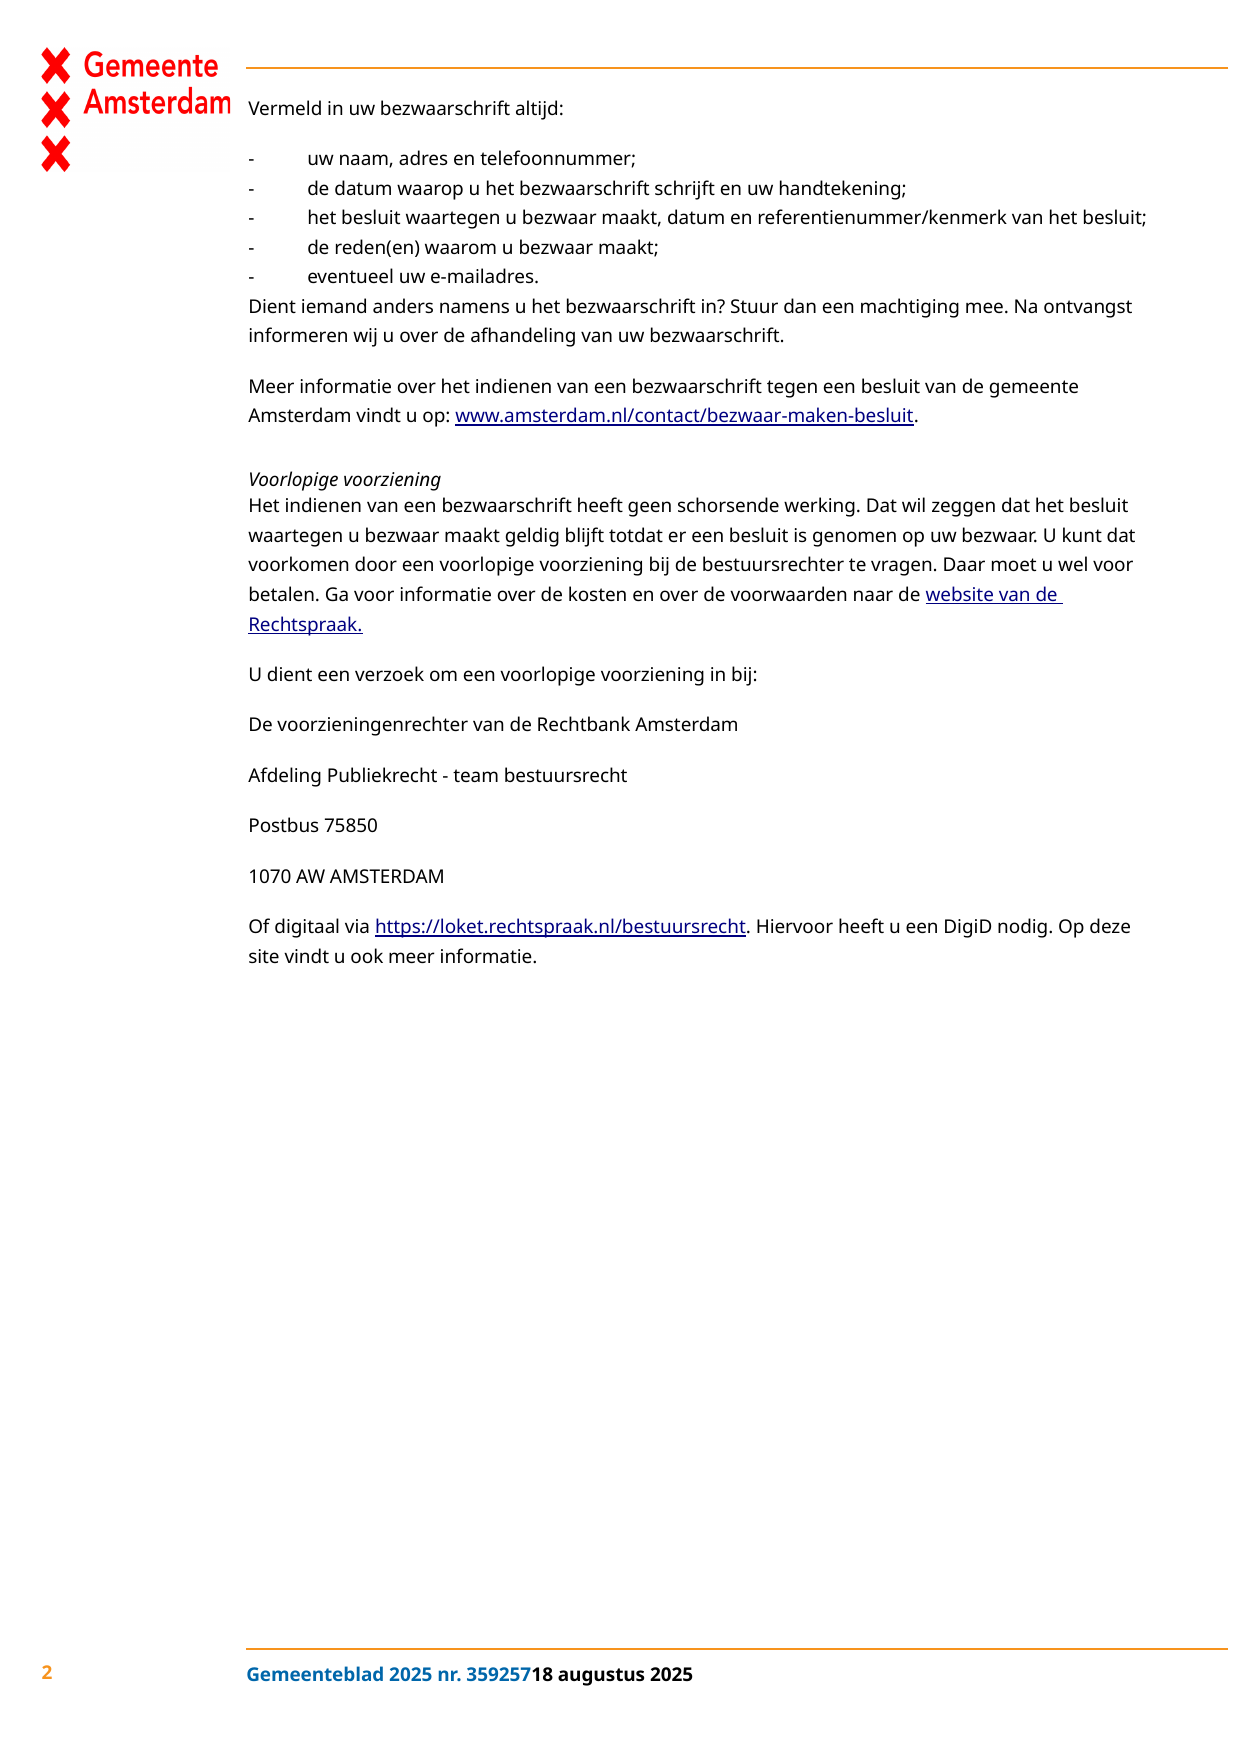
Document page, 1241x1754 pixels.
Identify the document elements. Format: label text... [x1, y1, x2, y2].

text De voorzieningenrechter van de Rechtbank Amsterdam [248, 712, 1152, 737]
text Meer informatie over het indienen van een bezwaarschrift tegen een besluit van de gemeente Amsterdam vindt u op: www.amsterdam.nl/contact/bezwaar-maken-besluit. [248, 373, 1152, 428]
text U dient een verzoek om een voorlopige voorziening in bij: [248, 661, 1152, 687]
list de datum waarop u het bezwaarschrift schrijft en uw handtekening; [248, 175, 1152, 201]
text Postbus 75850 [248, 812, 1152, 838]
text Voorlopige voorziening [248, 467, 1152, 492]
text Afdeling Publiekrecht - team bestuursrecht [248, 762, 1152, 788]
text 1070 AW AMSTERDAM [248, 863, 1152, 888]
list het besluit waartegen u bezwaar maakt, datum en referentienummer/kenmerk van het besluit; [248, 204, 1152, 230]
list eventueel uw e-mailadres. [248, 263, 1152, 289]
text Het indienen van een bezwaarschrift heeft geen schorsende werking. Dat wil zeggen dat het besluit waartegen u bezwaar maakt geldig blijft totdat er een besluit is genomen op uw bezwaar. U kunt dat voorkomen door een voorlopige voorziening bij de bestuursrechter te vragen. Daar moet u wel voor betalen. Ga voor informatie over de kosten en over de voorwaarden naar de website van de Rechtspraak. [248, 492, 1152, 636]
list de reden(en) waarom u bezwaar maakt; [248, 234, 1152, 260]
picture [41, 47, 231, 172]
list uw naam, adres en telefoonnummer; [248, 145, 1152, 171]
text Of digitaal via https://loket.rechtspraak.nl/bestuursrecht. Hiervoor heeft u een DigiD nodig. Op deze site vindt u ook meer informatie. [248, 913, 1152, 968]
text Vermeld in uw bezwaarschrift altijd: [248, 95, 1152, 121]
text Dient iemand anders namens u het bezwaarschrift in? Stuur dan een machtiging mee. Na ontvangst informeren wij u over de afhandeling van uw bezwaarschrift. [248, 293, 1152, 348]
